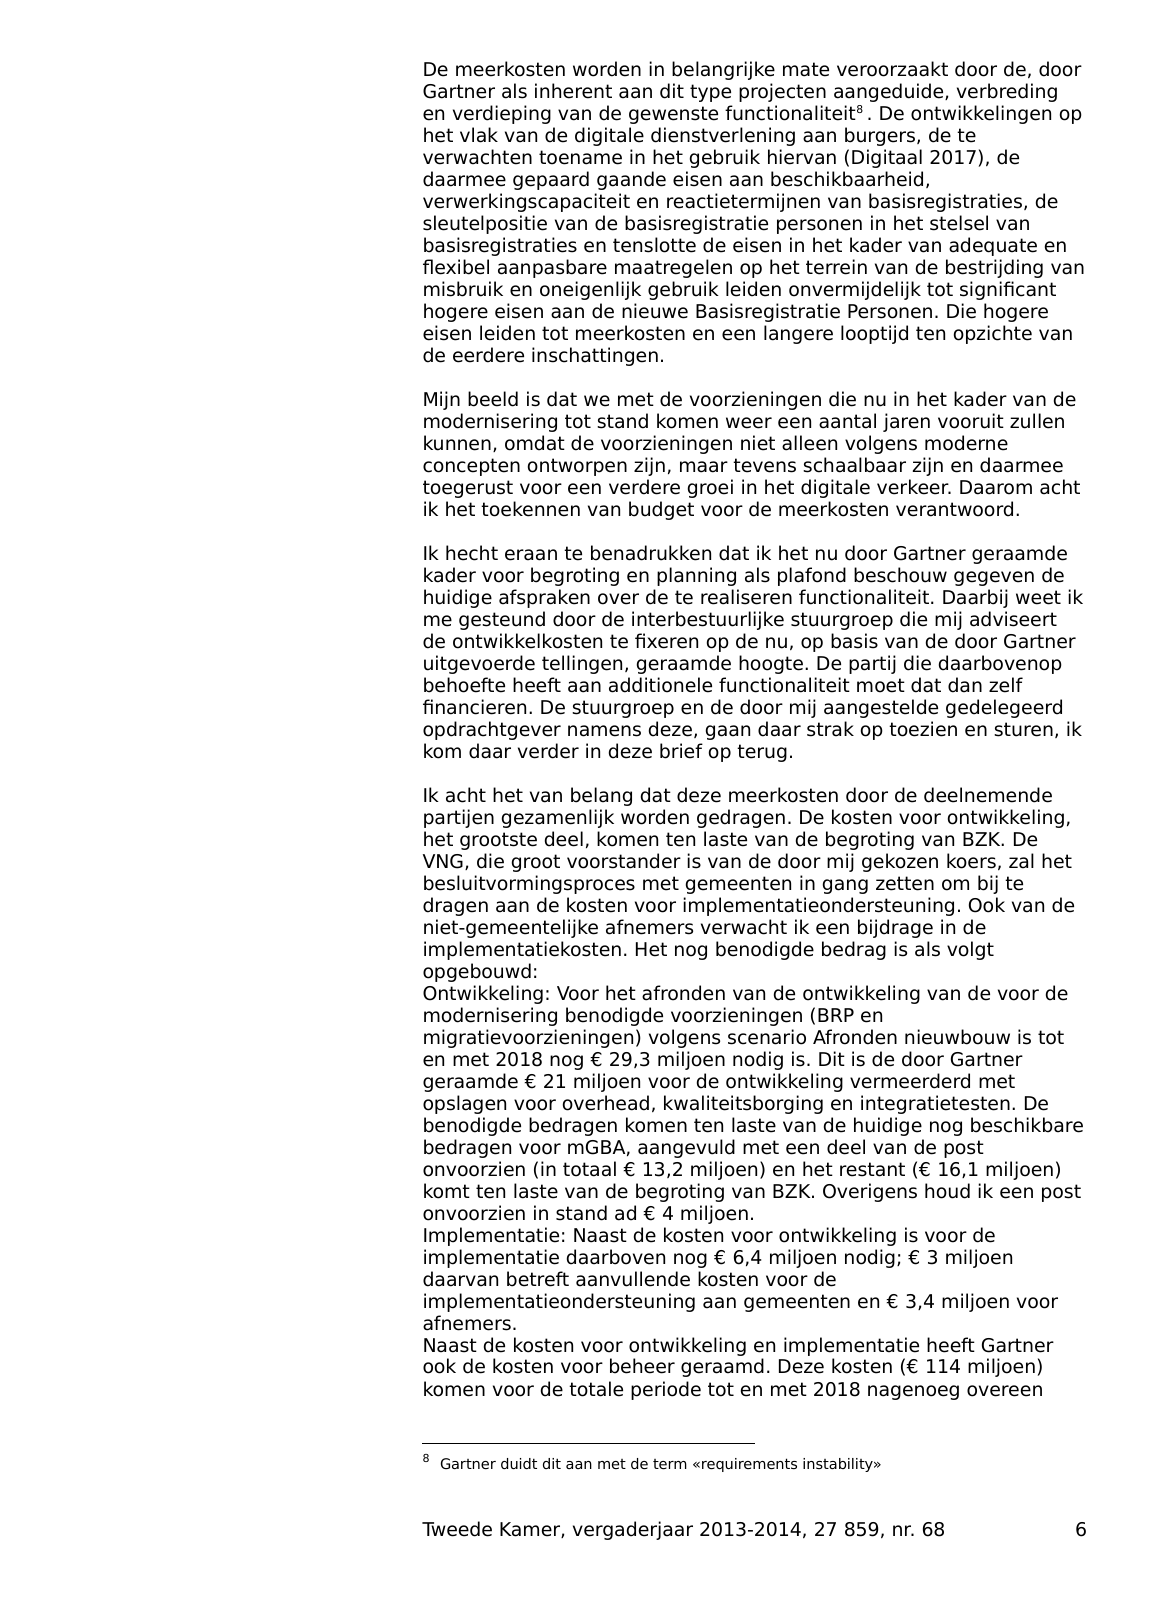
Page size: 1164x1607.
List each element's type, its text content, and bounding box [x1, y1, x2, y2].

text Implementatie: Naast de kosten voor ontwikkeling is voor de implementatie daarboven nog € 6,4 miljoen nodig; € 3 miljoen daarvan betreft aanvullende kosten voor de implementatieondersteuning aan gemeenten en € 3,4 miljoen voor afnemers. [422, 1224, 1087, 1334]
text De meerkosten worden in belangrijke mate veroorzaakt door de, door Gartner als inherent aan dit type projecten aangeduide, verbreding en verdieping van de gewenste functionaliteit. De ontwikkelingen op het vlak van de digitale dienstverlening aan burgers, de te verwachten toename in het gebruik hiervan (Digitaal 2017), de daarmee gepaard gaande eisen aan beschikbaarheid, verwerkingscapaciteit en reactietermijnen van basisregistraties, de sleutelpositie van de basisregistratie personen in het stelsel van basisregistraties en tenslotte de eisen in het kader van adequate en flexibel aanpasbare maatregelen op het terrein van de bestrijding van misbruik en oneigenlijk gebruik leiden onvermijdelijk tot significant hogere eisen aan de nieuwe Basisregistratie Personen. Die hogere eisen leiden tot meerkosten en een langere looptijd ten opzichte van de eerdere inschattingen. [422, 59, 1087, 367]
text Ontwikkeling: Voor het afronden van de ontwikkeling van de voor de modernisering benodigde voorzieningen (BRP en migratievoorzieningen) volgens scenario Afronden nieuwbouw is tot en met 2018 nog € 29,3 miljoen nodig is. Dit is de door Gartner geraamde € 21 miljoen voor de ontwikkeling vermeerderd met opslagen voor overhead, kwaliteitsborging en integratietesten. De benodigde bedragen komen ten laste van de huidige nog beschikbare bedragen voor mGBA, aangevuld met een deel van de post onvoorzien (in totaal € 13,2 miljoen) en het restant (€ 16,1 miljoen) komt ten laste van de begroting van BZK. Overigens houd ik een post onvoorzien in stand ad € 4 miljoen. [422, 983, 1087, 1224]
text Naast de kosten voor ontwikkeling en implementatie heeft Gartner ook de kosten voor beheer geraamd. Deze kosten (€ 114 miljoen) komen voor de totale periode tot en met 2018 nagenoeg overeen [422, 1334, 1087, 1400]
text Ik acht het van belang dat deze meerkosten door de deelnemende partijen gezamenlijk worden gedragen. De kosten voor ontwikkeling, het grootste deel, komen ten laste van de begroting van BZK. De VNG, die groot voorstander is van de door mij gekozen koers, zal het besluitvormingsproces met gemeenten in gang zetten om bij te dragen aan de kosten voor implementatieondersteuning. Ook van de niet-gemeentelijke afnemers verwacht ik een bijdrage in de implementatiekosten. Het nog benodigde bedrag is als volgt opgebouwd: [422, 785, 1087, 983]
text Ik hecht eraan te benadrukken dat ik het nu door Gartner geraamde kader voor begroting en planning als plafond beschouw gegeven de huidige afspraken over de te realiseren functionaliteit. Daarbij weet ik me gesteund door de interbestuurlijke stuurgroep die mij adviseert de ontwikkelkosten te fixeren op de nu, op basis van de door Gartner uitgevoerde tellingen, geraamde hoogte. De partij die daarbovenop behoefte heeft aan additionele functionaliteit moet dat dan zelf financieren. De stuurgroep en de door mij aangestelde gedelegeerd opdrachtgever namens deze, gaan daar strak op toezien en sturen, ik kom daar verder in deze brief op terug. [422, 543, 1087, 763]
text Gartner duidt dit aan met de term «requirements instability» [422, 1452, 1087, 1474]
text Mijn beeld is dat we met de voorzieningen die nu in het kader van de modernisering tot stand komen weer een aantal jaren vooruit zullen kunnen, omdat de voorzieningen niet alleen volgens moderne concepten ontworpen zijn, maar tevens schaalbaar zijn en daarmee toegerust voor een verdere groei in het digitale verkeer. Daarom acht ik het toekennen van budget voor de meerkosten verantwoord. [422, 389, 1087, 521]
